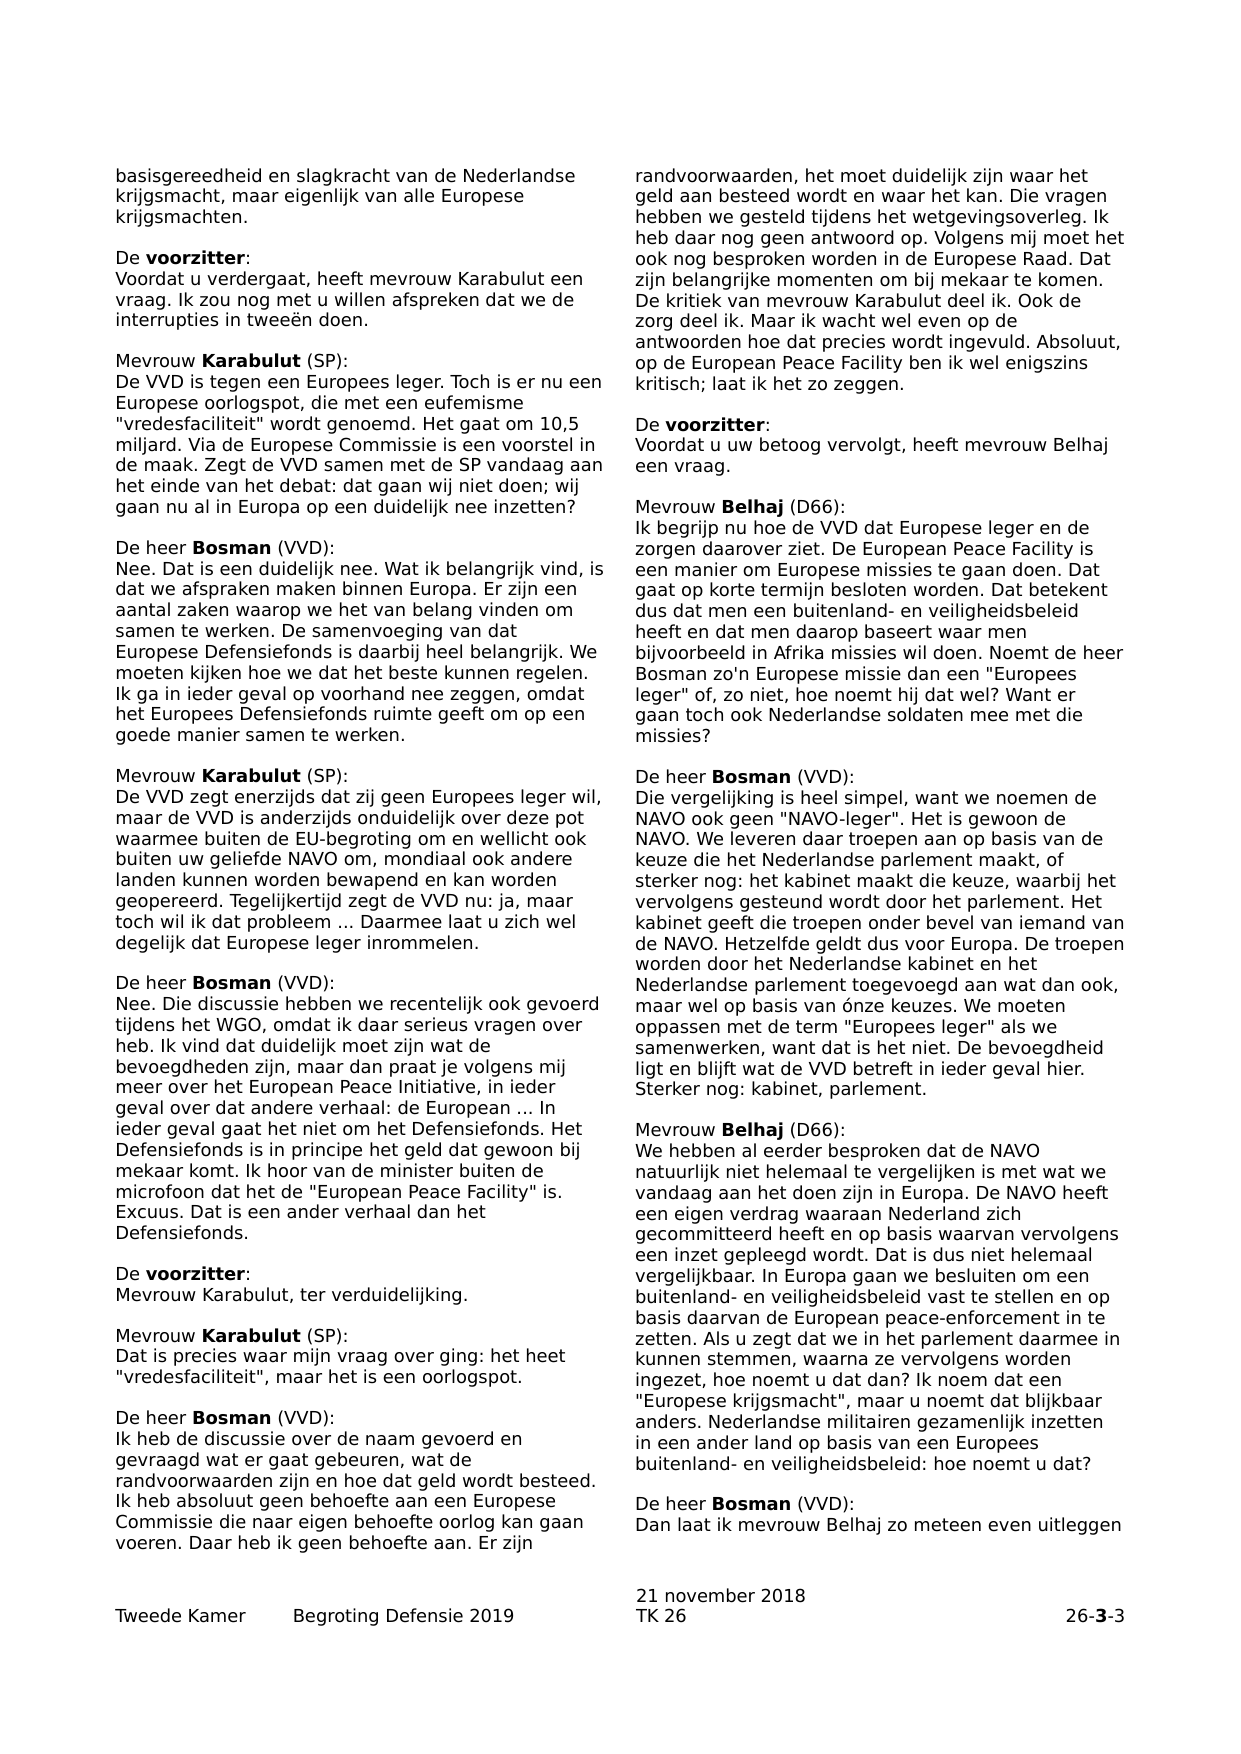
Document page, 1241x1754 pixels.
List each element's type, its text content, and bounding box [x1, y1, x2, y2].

text Ik begrijp nu hoe de VVD dat Europese leger en de zorgen daarover ziet. De European Peace Facility is een manier om Europese missies te gaan doen. Dat gaat op korte termijn besloten worden. Dat betekent dus dat men een buitenland- en veiligheidsbeleid heeft en dat men daarop baseert waar men bijvoorbeeld in Afrika missies wil doen. Noemt de heer Bosman zo'n Europese missie dan een "Europees leger" of, zo niet, hoe noemt hij dat wel? Want er gaan toch ook Nederlandse soldaten mee met die missies? [635, 518, 1125, 747]
text Dan laat ik mevrouw Belhaj zo meteen even uitleggen [635, 1515, 1125, 1536]
text basisgereedheid en slagkracht van de Nederlandse krijgsmacht, maar eigenlijk van alle Europese krijgsmachten. [115, 165, 605, 228]
text De heer Bosman (VVD): [115, 538, 605, 558]
text De VVD zegt enerzijds dat zij geen Europees leger wil, maar de VVD is anderzijds onduidelijk over deze pot waarmee buiten de EU-begroting om en wellicht ook buiten uw geliefde NAVO om, mondiaal ook andere landen kunnen worden bewapend en kan worden geopereerd. Tegelijkertijd zegt de VVD nu: ja, maar toch wil ik dat probleem ... Daarmee laat u zich wel degelijk dat Europese leger inrommelen. [115, 787, 605, 953]
text De voorzitter: [635, 414, 1125, 435]
text De heer Bosman (VVD): [635, 767, 1125, 787]
text Voordat u uw betoog vervolgt, heeft mevrouw Belhaj een vraag. [635, 435, 1125, 477]
text De voorzitter: [115, 248, 605, 268]
text We hebben al eerder besproken dat de NAVO natuurlijk niet helemaal te vergelijken is met wat we vandaag aan het doen zijn in Europa. De NAVO heeft een eigen verdrag waaraan Nederland zich gecommitteerd heeft en op basis waarvan vervolgens een inzet gepleegd wordt. Dat is dus niet helemaal vergelijkbaar. In Europa gaan we besluiten om een buitenland- en veiligheidsbeleid vast te stellen en op basis daarvan de European peace-enforcement in te zetten. Als u zegt dat we in het parlement daarmee in kunnen stemmen, waarna ze vervolgens worden ingezet, hoe noemt u dat dan? Ik noem dat een "Europese krijgsmacht", maar u noemt dat blijkbaar anders. Nederlandse militairen gezamenlijk inzetten in een ander land op basis van een Europees buitenland- en veiligheidsbeleid: hoe noemt u dat? [635, 1141, 1125, 1474]
text De heer Bosman (VVD): [635, 1494, 1125, 1515]
text Mevrouw Karabulut, ter verduidelijking. [115, 1285, 605, 1306]
text Nee. Die discussie hebben we recentelijk ook gevoerd tijdens het WGO, omdat ik daar serieus vragen over heb. Ik vind dat duidelijk moet zijn wat de bevoegdheden zijn, maar dan praat je volgens mij meer over het European Peace Initiative, in ieder geval over dat andere verhaal: de European ... In ieder geval gaat het niet om het Defensiefonds. Het Defensiefonds is in principe het geld dat gewoon bij mekaar komt. Ik hoor van de minister buiten de microfoon dat het de "European Peace Facility" is. Excuus. Dat is een ander verhaal dan het Defensiefonds. [115, 994, 605, 1244]
text Mevrouw Belhaj (D66): [635, 497, 1125, 518]
text Nee. Dat is een duidelijk nee. Wat ik belangrijk vind, is dat we afspraken maken binnen Europa. Er zijn een aantal zaken waarop we het van belang vinden om samen te werken. De samenvoeging van dat Europese Defensiefonds is daarbij heel belangrijk. We moeten kijken hoe we dat het beste kunnen regelen. Ik ga in ieder geval op voorhand nee zeggen, omdat het Europees Defensiefonds ruimte geeft om op een goede manier samen te werken. [115, 558, 605, 746]
text Ik heb de discussie over de naam gevoerd en gevraagd wat er gaat gebeuren, wat de randvoorwaarden zijn en hoe dat geld wordt besteed. Ik heb absoluut geen behoefte aan een Europese Commissie die naar eigen behoefte oorlog kan gaan voeren. Daar heb ik geen behoefte aan. Er zijn [115, 1429, 605, 1554]
text Voordat u verdergaat, heeft mevrouw Karabulut een vraag. Ik zou nog met u willen afspreken dat we de interrupties in tweeën doen. [115, 268, 605, 331]
text Die vergelijking is heel simpel, want we noemen de NAVO ook geen "NAVO-leger". Het is gewoon de NAVO. We leveren daar troepen aan op basis van de keuze die het Nederlandse parlement maakt, of sterker nog: het kabinet maakt die keuze, waarbij het vervolgens gesteund wordt door het parlement. Het kabinet geeft die troepen onder bevel van iemand van de NAVO. Hetzelfde geldt dus voor Europa. De troepen worden door het Nederlandse kabinet en het Nederlandse parlement toegevoegd aan wat dan ook, maar wel op basis van ónze keuzes. We moeten oppassen met de term "Europees leger" als we samenwerken, want dat is het niet. De bevoegdheid ligt en blijft wat de VVD betreft in ieder geval hier. Sterker nog: kabinet, parlement. [635, 787, 1125, 1100]
text Dat is precies waar mijn vraag over ging: het heet "vredesfaciliteit", maar het is een oorlogspot. [115, 1346, 605, 1388]
text Mevrouw Karabulut (SP): [115, 766, 605, 787]
text Mevrouw Karabulut (SP): [115, 351, 605, 372]
text De heer Bosman (VVD): [115, 1408, 605, 1429]
text De VVD is tegen een Europees leger. Toch is er nu een Europese oorlogspot, die met een eufemisme "vredesfaciliteit" wordt genoemd. Het gaat om 10,5 miljard. Via de Europese Commissie is een voorstel in de maak. Zegt de VVD samen met de SP vandaag aan het einde van het debat: dat gaan wij niet doen; wij gaan nu al in Europa op een duidelijk nee inzetten? [115, 372, 605, 518]
text Mevrouw Karabulut (SP): [115, 1326, 605, 1346]
text Mevrouw Belhaj (D66): [635, 1120, 1125, 1141]
text De voorzitter: [115, 1264, 605, 1285]
text De heer Bosman (VVD): [115, 973, 605, 994]
text randvoorwaarden, het moet duidelijk zijn waar het geld aan besteed wordt en waar het kan. Die vragen hebben we gesteld tijdens het wetgevingsoverleg. Ik heb daar nog geen antwoord op. Volgens mij moet het ook nog besproken worden in de Europese Raad. Dat zijn belangrijke momenten om bij mekaar te komen. De kritiek van mevrouw Karabulut deel ik. Ook de zorg deel ik. Maar ik wacht wel even op de antwoorden hoe dat precies wordt ingevuld. Absoluut, op de European Peace Facility ben ik wel enigszins kritisch; laat ik het zo zeggen. [635, 165, 1125, 394]
